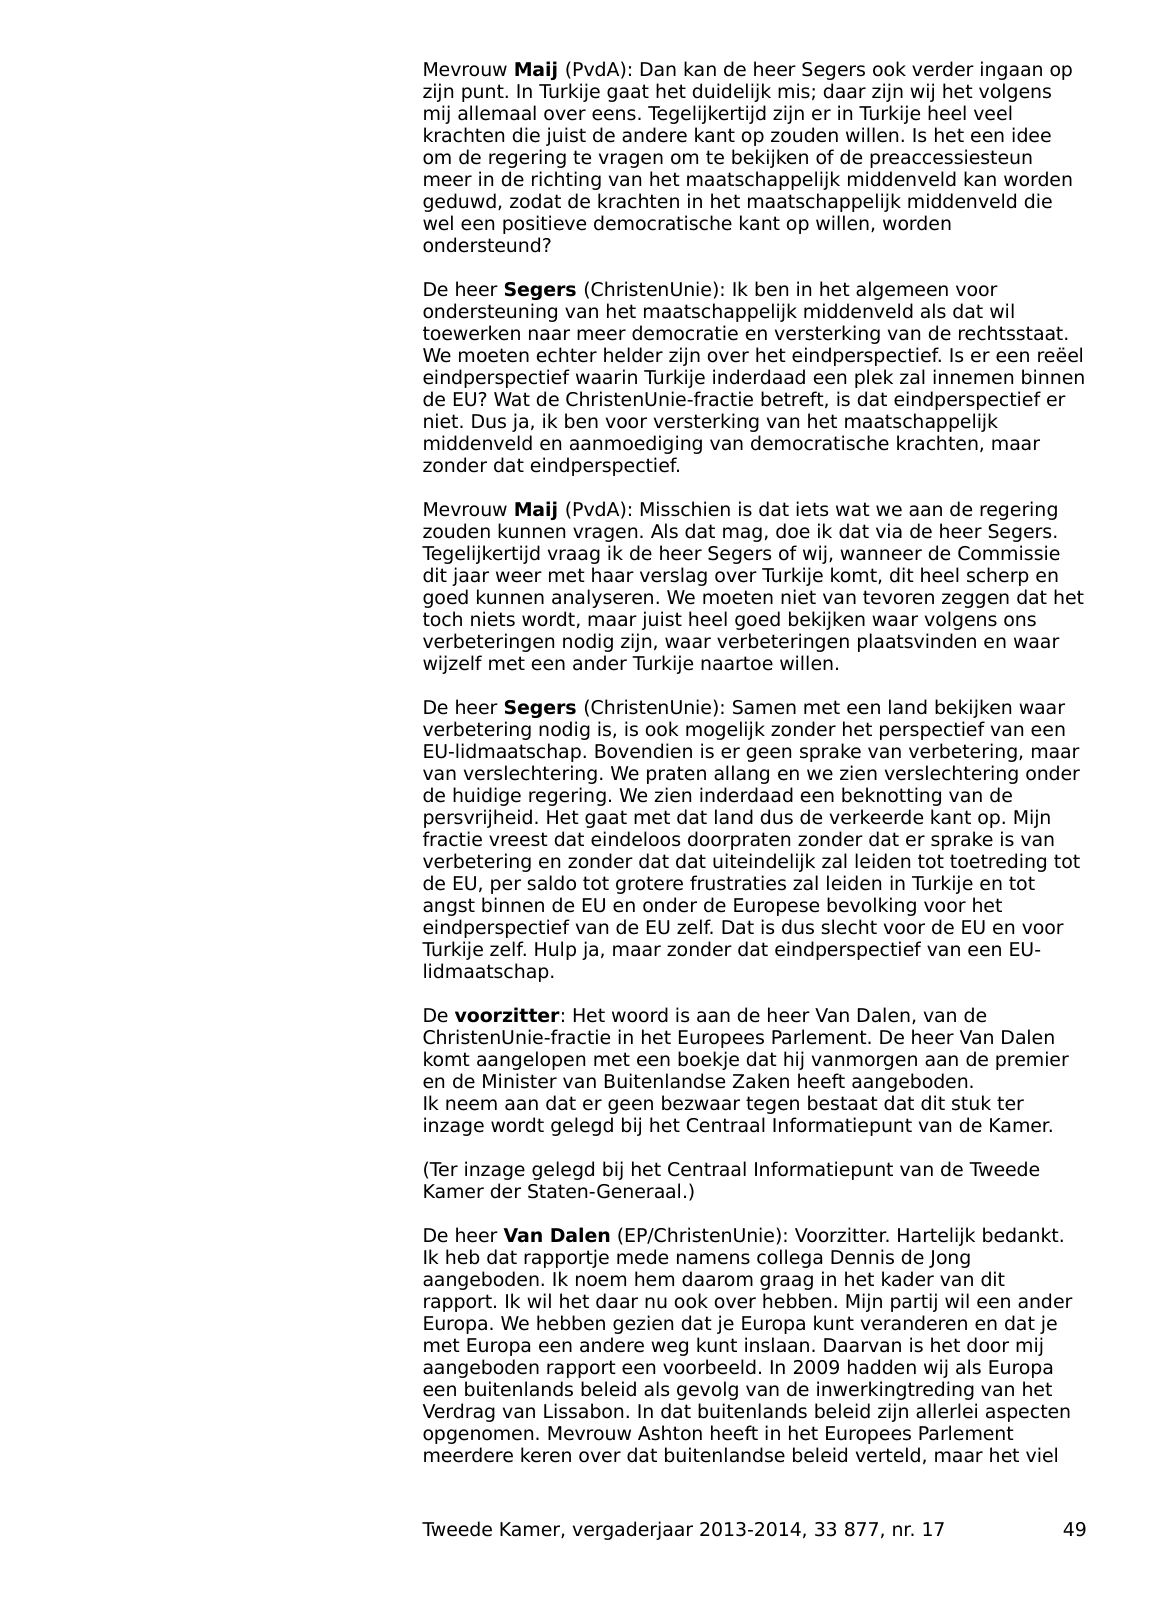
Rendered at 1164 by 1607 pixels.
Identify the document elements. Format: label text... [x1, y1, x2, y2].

text Mevrouw Maij (PvdA): Dan kan de heer Segers ook verder ingaan op zijn punt. In Turkije gaat het duidelijk mis; daar zijn wij het volgens mij allemaal over eens. Tegelijkertijd zijn er in Turkije heel veel krachten die juist de andere kant op zouden willen. Is het een idee om de regering te vragen om te bekijken of de preaccessiesteun meer in de richting van het maatschappelijk middenveld kan worden geduwd, zodat de krachten in het maatschappelijk middenveld die wel een positieve democratische kant op willen, worden ondersteund? [422, 59, 1087, 257]
text Mevrouw Maij (PvdA): Misschien is dat iets wat we aan de regering zouden kunnen vragen. Als dat mag, doe ik dat via de heer Segers. Tegelijkertijd vraag ik de heer Segers of wij, wanneer de Commissie dit jaar weer met haar verslag over Turkije komt, dit heel scherp en goed kunnen analyseren. We moeten niet van tevoren zeggen dat het toch niets wordt, maar juist heel goed bekijken waar volgens ons verbeteringen nodig zijn, waar verbeteringen plaatsvinden en waar wijzelf met een ander Turkije naartoe willen. [422, 499, 1087, 675]
text (Ter inzage gelegd bij het Centraal Informatiepunt van de Tweede Kamer der Staten-Generaal.) [422, 1159, 1087, 1203]
text De heer Segers (ChristenUnie): Ik ben in het algemeen voor ondersteuning van het maatschappelijk middenveld als dat wil toewerken naar meer democratie en versterking van de rechtsstaat. We moeten echter helder zijn over het eindperspectief. Is er een reëel eindperspectief waarin Turkije inderdaad een plek zal innemen binnen de EU? Wat de ChristenUnie-fractie betreft, is dat eindperspectief er niet. Dus ja, ik ben voor versterking van het maatschappelijk middenveld en aanmoediging van democratische krachten, maar zonder dat eindperspectief. [422, 279, 1087, 477]
text De voorzitter: Het woord is aan de heer Van Dalen, van de ChristenUnie-fractie in het Europees Parlement. De heer Van Dalen komt aangelopen met een boekje dat hij vanmorgen aan de premier en de Minister van Buitenlandse Zaken heeft aangeboden. [422, 1005, 1087, 1093]
text De heer Segers (ChristenUnie): Samen met een land bekijken waar verbetering nodig is, is ook mogelijk zonder het perspectief van een EU-lidmaatschap. Bovendien is er geen sprake van verbetering, maar van verslechtering. We praten allang en we zien verslechtering onder de huidige regering. We zien inderdaad een beknotting van de persvrijheid. Het gaat met dat land dus de verkeerde kant op. Mijn fractie vreest dat eindeloos doorpraten zonder dat er sprake is van verbetering en zonder dat dat uiteindelijk zal leiden tot toetreding tot de EU, per saldo tot grotere frustraties zal leiden in Turkije en tot angst binnen de EU en onder de Europese bevolking voor het eindperspectief van de EU zelf. Dat is dus slecht voor de EU en voor Turkije zelf. Hulp ja, maar zonder dat eindperspectief van een EU-lidmaatschap. [422, 697, 1087, 983]
text Ik neem aan dat er geen bezwaar tegen bestaat dat dit stuk ter inzage wordt gelegd bij het Centraal Informatiepunt van de Kamer. [422, 1093, 1087, 1137]
text De heer Van Dalen (EP/ChristenUnie): Voorzitter. Hartelijk bedankt. Ik heb dat rapportje mede namens collega Dennis de Jong aangeboden. Ik noem hem daarom graag in het kader van dit rapport. Ik wil het daar nu ook over hebben. Mijn partij wil een ander Europa. We hebben gezien dat je Europa kunt veranderen en dat je met Europa een andere weg kunt inslaan. Daarvan is het door mij aangeboden rapport een voorbeeld. In 2009 hadden wij als Europa een buitenlands beleid als gevolg van de inwerkingtreding van het Verdrag van Lissabon. In dat buitenlands beleid zijn allerlei aspecten opgenomen. Mevrouw Ashton heeft in het Europees Parlement meerdere keren over dat buitenlandse beleid verteld, maar het viel [422, 1225, 1087, 1467]
